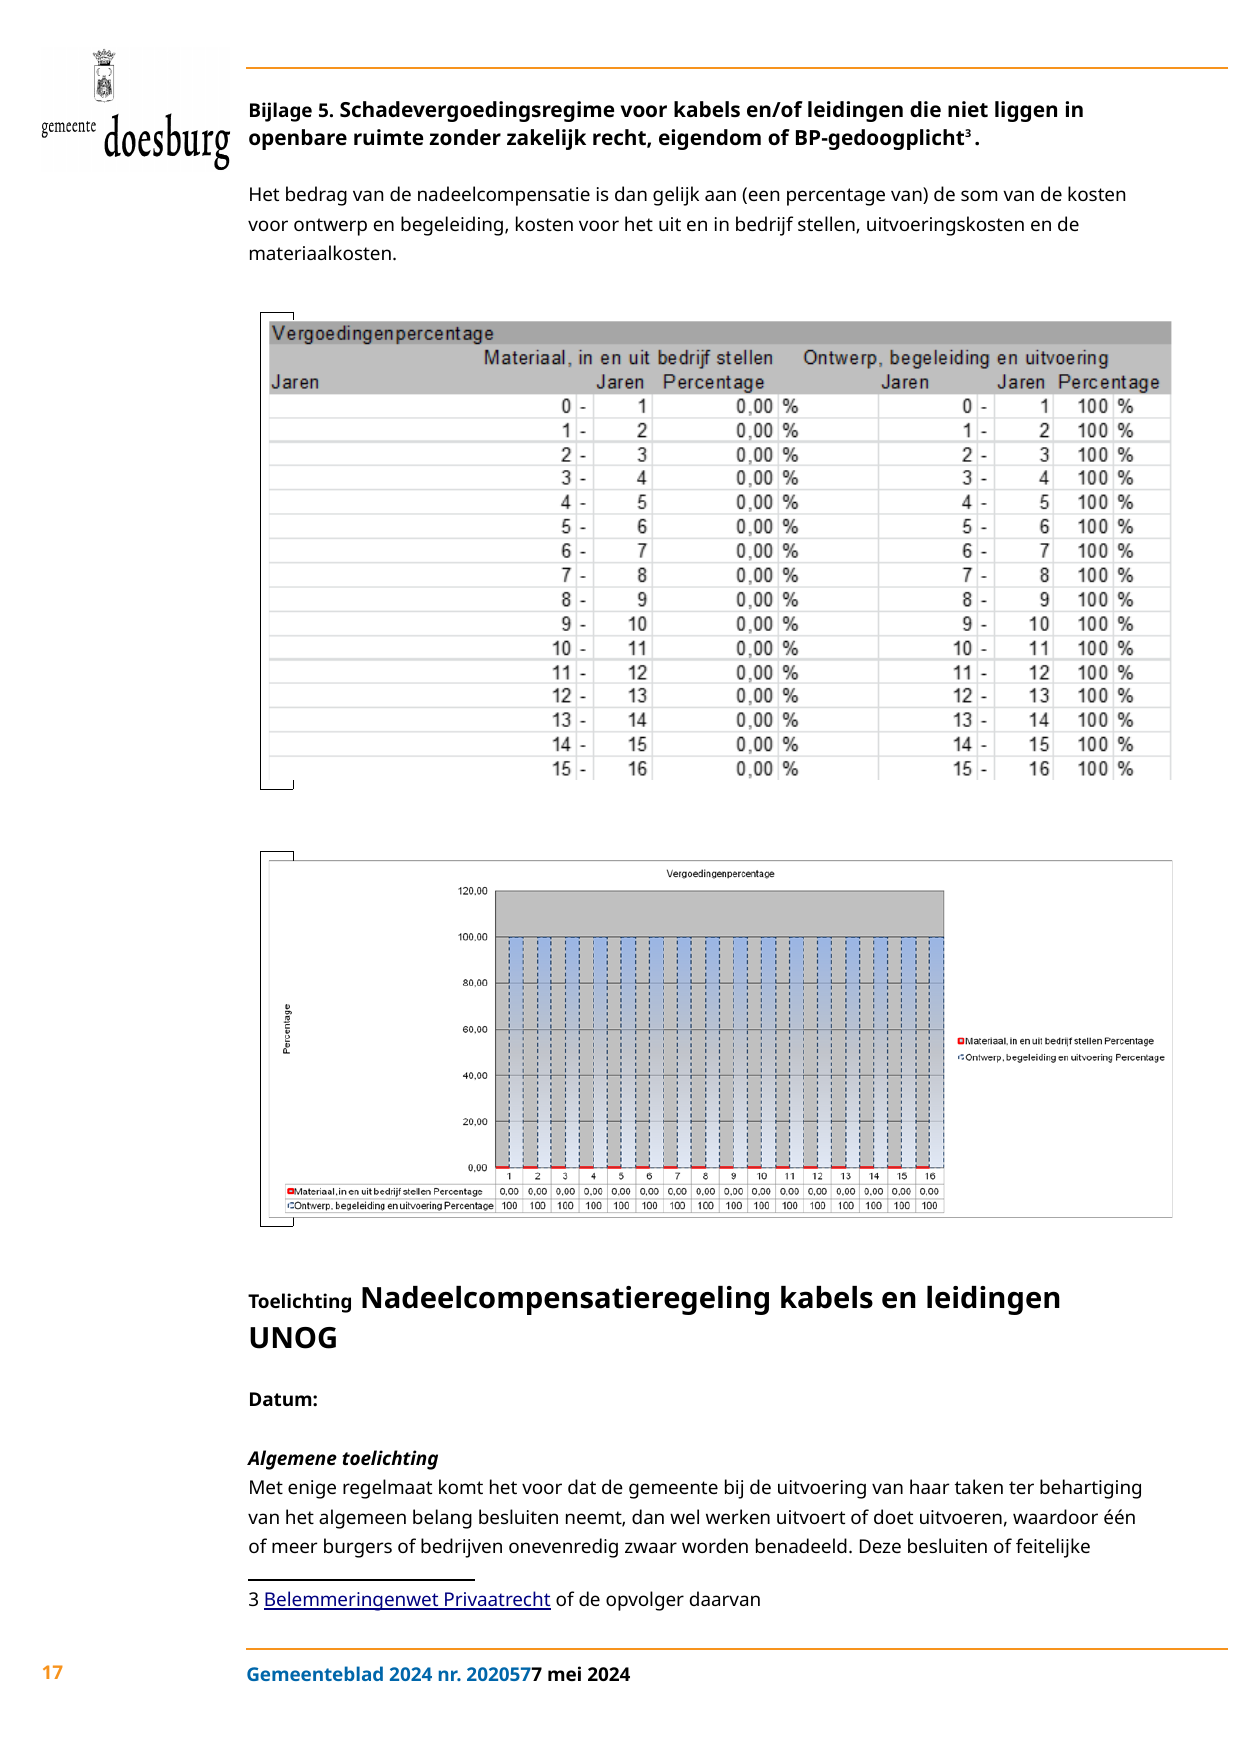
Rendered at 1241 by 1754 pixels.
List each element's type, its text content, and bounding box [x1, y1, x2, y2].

text Het bedrag van de nadeelcompensatie is dan gelijk aan (een percentage van) de som van de kosten voor ontwerp en begeleiding, kosten voor het uit en in bedrijf stellen, uitvoeringskosten en de materiaalkosten. [248, 181, 1152, 266]
text Datum: [248, 1386, 1152, 1411]
text Algemene toelichting [248, 1445, 1152, 1471]
text Bijlage 5. Schadevergoedingsregime voor kabels en/of leidingen die niet liggen in openbare ruimte zonder zakelijk recht, eigendom of BP-gedoogplicht. [248, 95, 1152, 152]
text Toelichting Nadeelcompensatieregeling kabels en leidingen UNOG [248, 1277, 1152, 1357]
picture [268, 320, 1173, 780]
picture [268, 860, 1173, 1218]
picture [41, 47, 231, 172]
text Met enige regelmaat komt het voor dat de gemeente bij de uitvoering van haar taken ter behartiging van het algemeen belang besluiten neemt, dan wel werken uitvoert of doet uitvoeren, waardoor één of meer burgers of bedrijven onevenredig zwaar worden benadeeld. Deze besluiten of feitelijke [248, 1474, 1152, 1559]
text Belemmeringenwet Privaatrecht of de opvolger daarvan [248, 1586, 1152, 1612]
